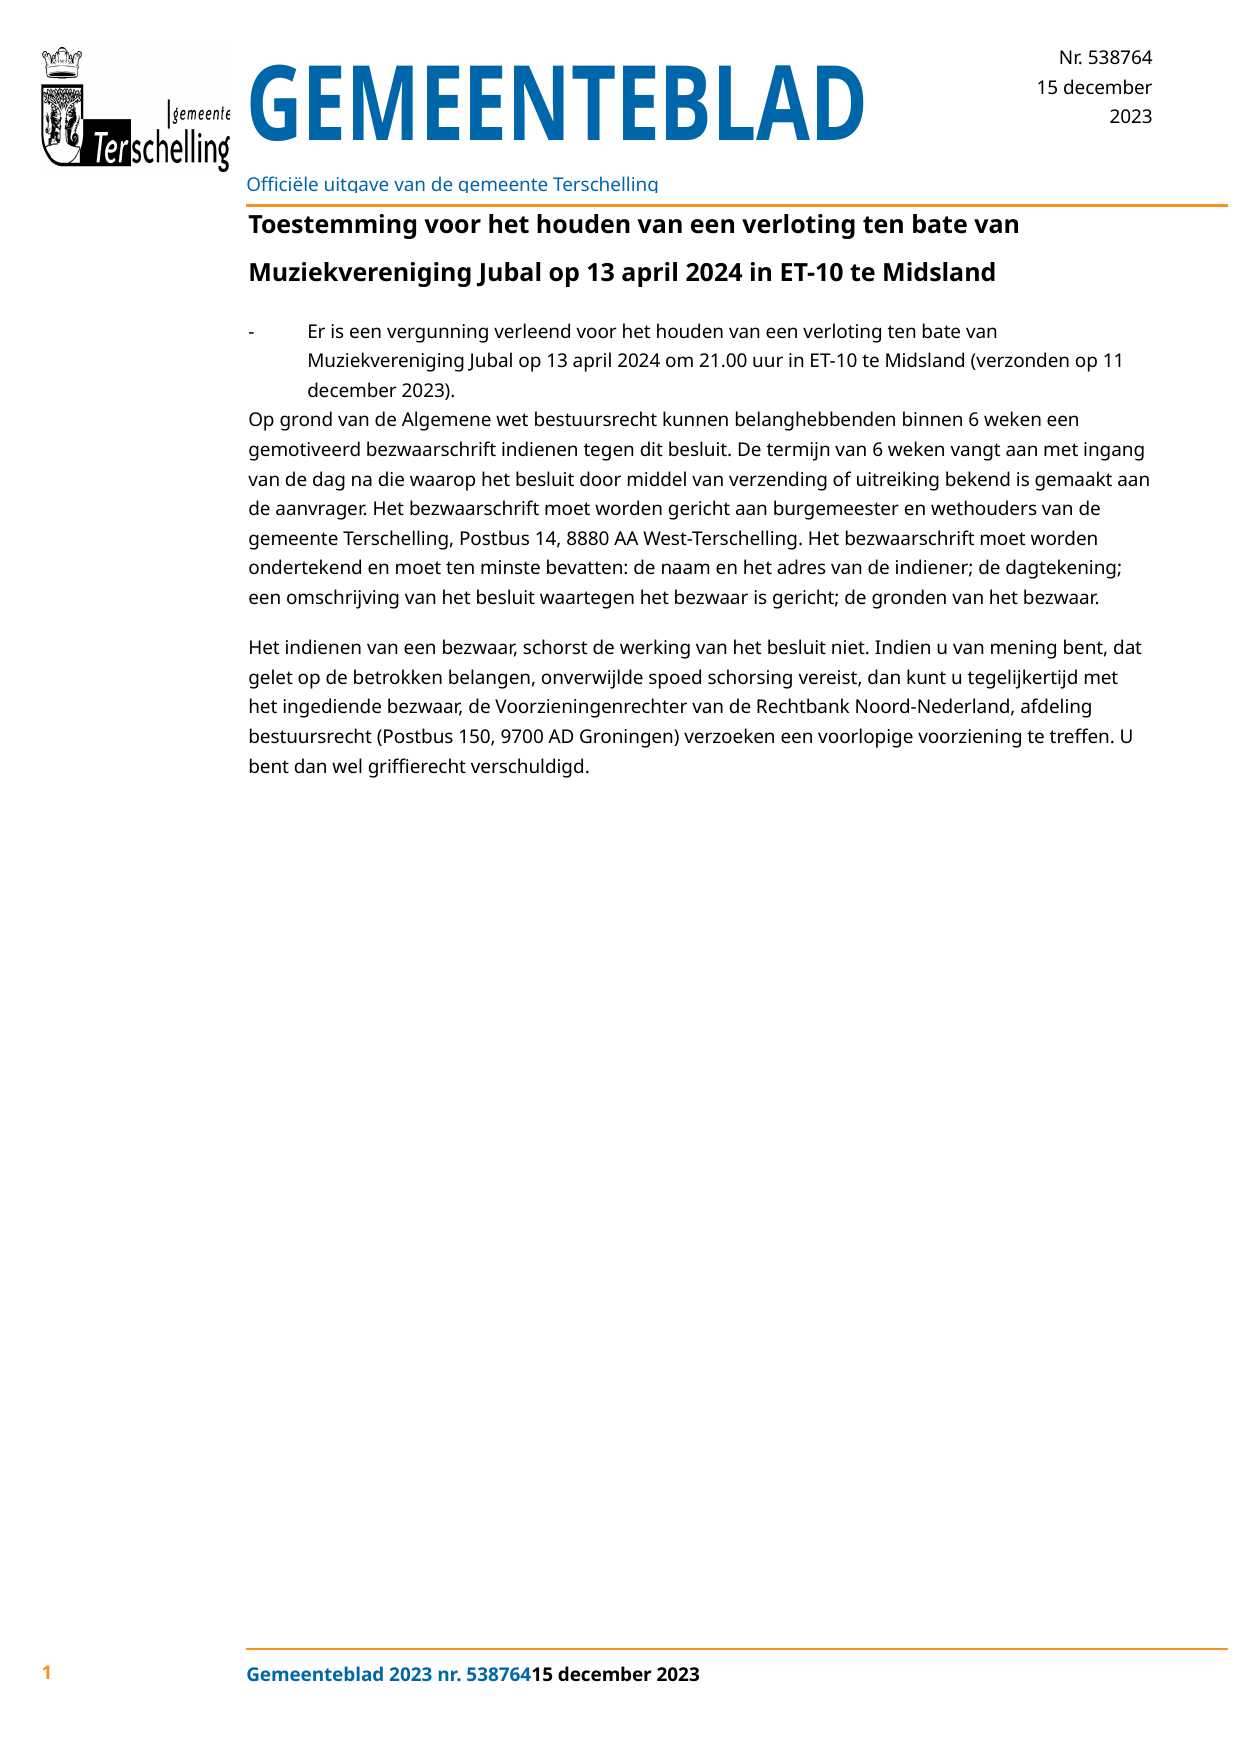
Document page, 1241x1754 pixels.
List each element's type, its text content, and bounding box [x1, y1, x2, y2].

text Het indienen van een bezwaar, schorst de werking van het besluit niet. Indien u van mening bent, dat gelet op de betrokken belangen, onverwijlde spoed schorsing vereist, dan kunt u tegelijkertijd met het ingediende bezwaar, de Voorzieningenrechter van de Rechtbank Noord-Nederland, afdeling bestuursrecht (Postbus 150, 9700 AD Groningen) verzoeken een voorlopige voorziening te treffen. U bent dan wel griffierecht verschuldigd. [248, 634, 1152, 779]
picture [41, 47, 231, 172]
text Op grond van de Algemene wet bestuursrecht kunnen belanghebbenden binnen 6 weken een gemotiveerd bezwaarschrift indienen tegen dit besluit. De termijn van 6 weken vangt aan met ingang van de dag na die waarop het besluit door middel van verzending of uitreiking bekend is gemaakt aan de aanvrager. Het bezwaarschrift moet worden gericht aan burgemeester en wethouders van de gemeente Terschelling, Postbus 14, 8880 AA West-Terschelling. Het bezwaarschrift moet worden ondertekend en moet ten minste bevatten: de naam en het adres van de indiener; de dagtekening; een omschrijving van het besluit waartegen het bezwaar is gericht; de gronden van het bezwaar. [248, 407, 1152, 610]
list Er is een vergunning verleend voor het houden van een verloting ten bate van Muziekvereniging Jubal op 13 april 2024 om 21.00 uur in ET-10 te Midsland (verzonden op 11 december 2023). [248, 318, 1152, 403]
text Toestemming voor het houden van een verloting ten bate van Muziekvereniging Jubal op 13 april 2024 in ET-10 te Midsland [248, 207, 1152, 288]
